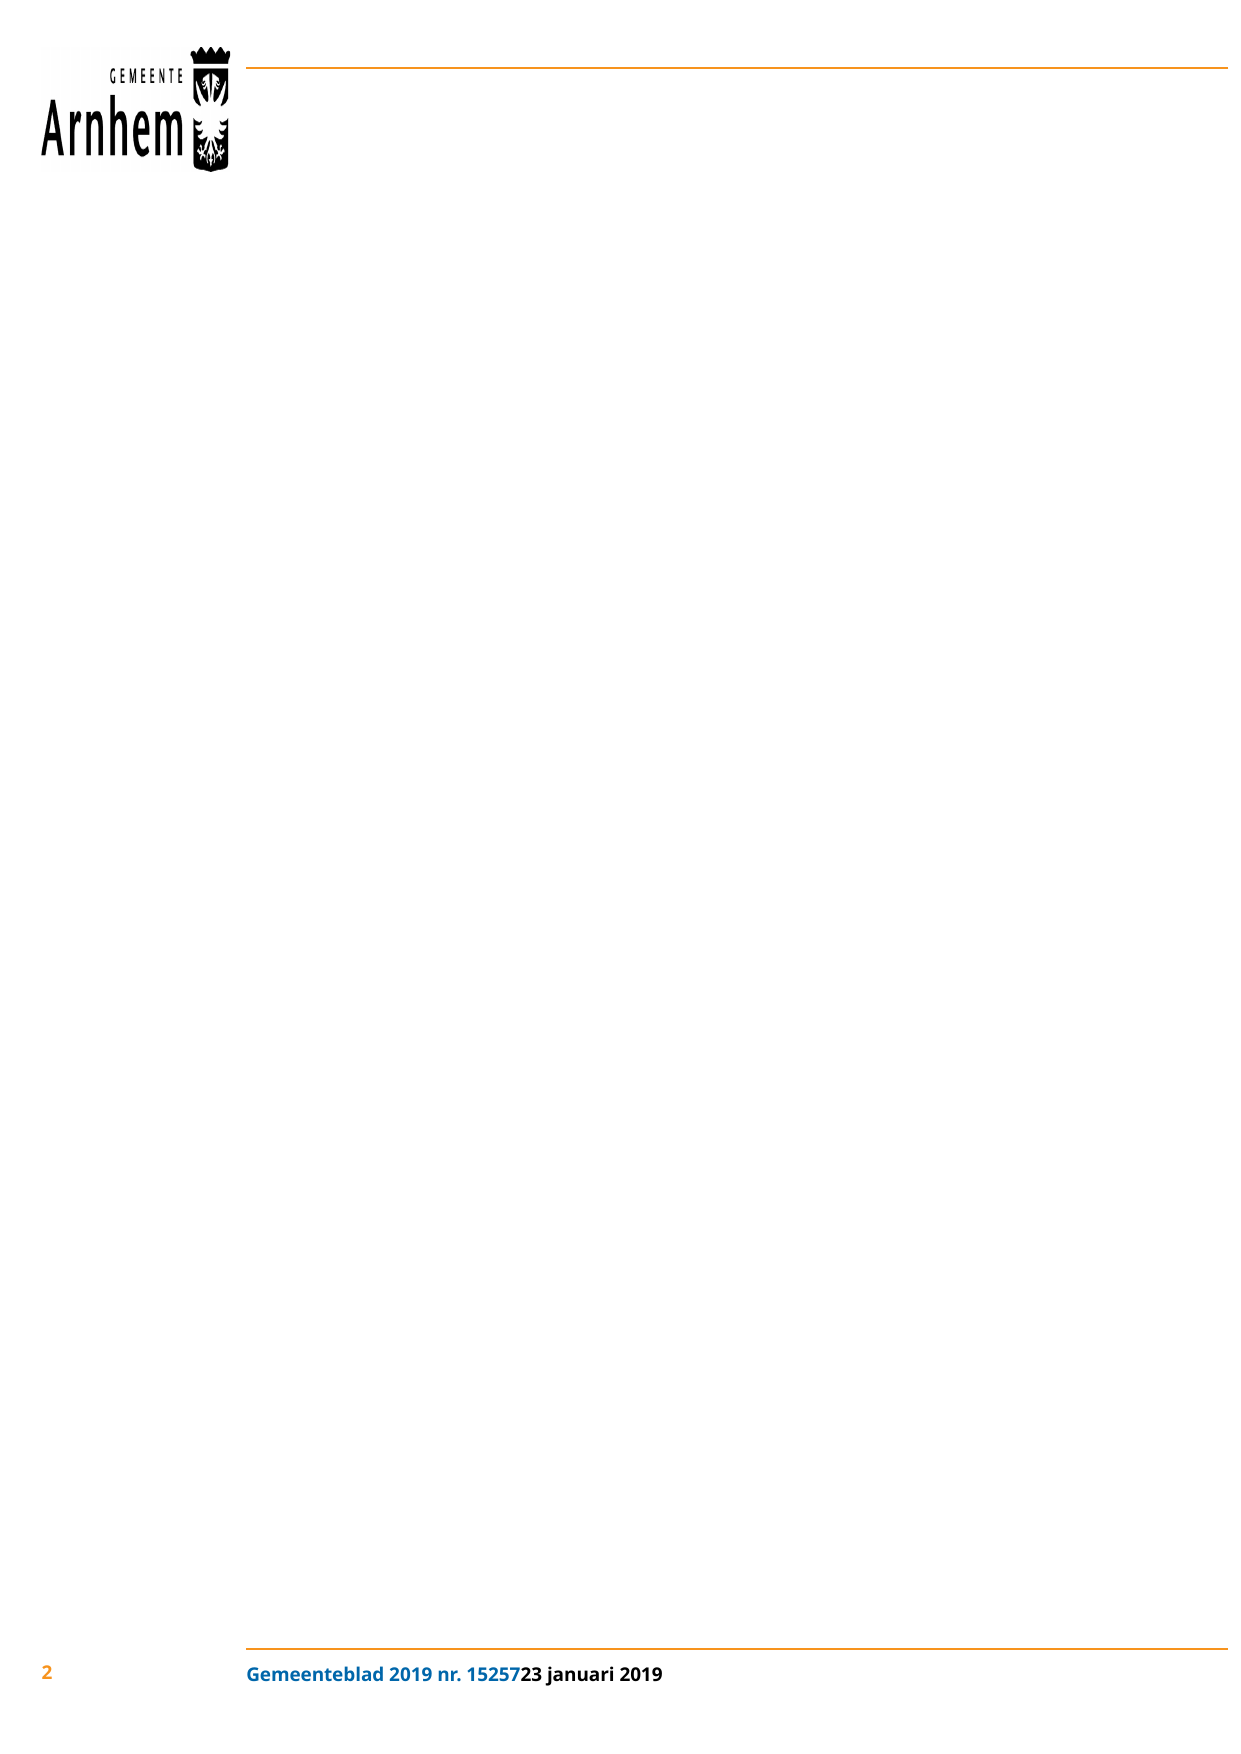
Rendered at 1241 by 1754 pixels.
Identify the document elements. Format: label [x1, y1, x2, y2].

picture [41, 47, 231, 172]
